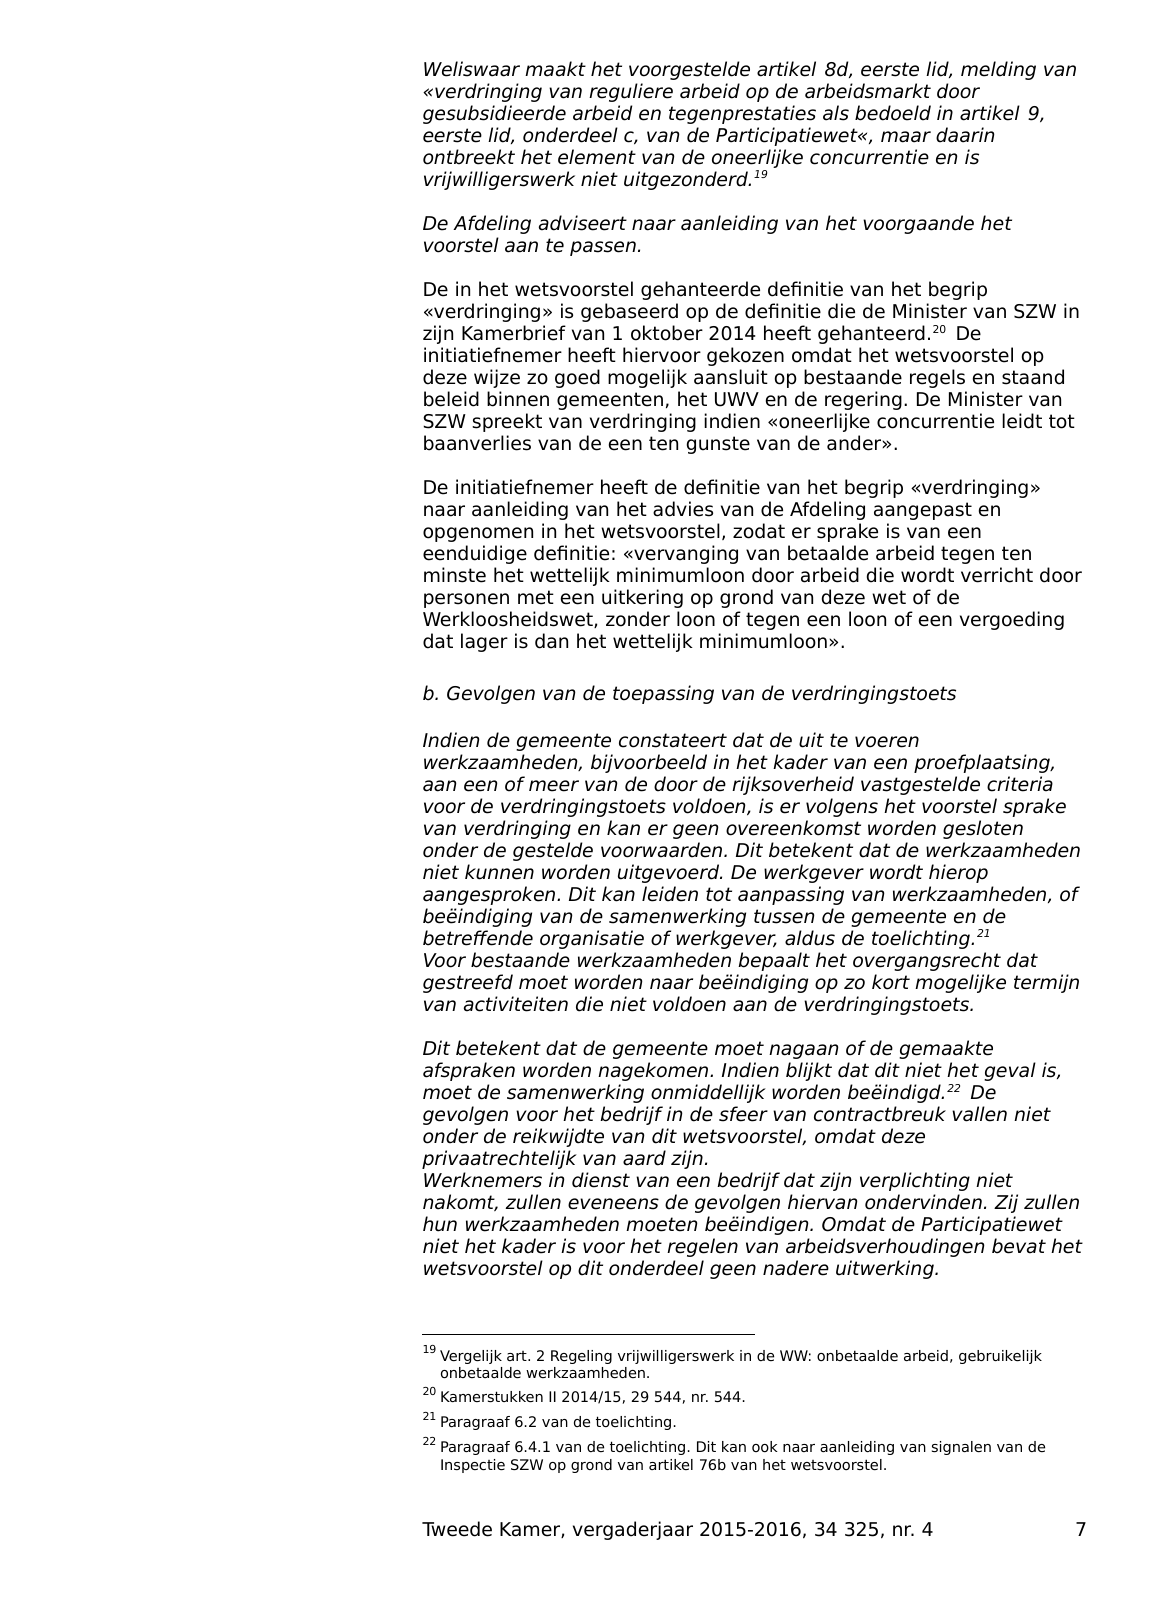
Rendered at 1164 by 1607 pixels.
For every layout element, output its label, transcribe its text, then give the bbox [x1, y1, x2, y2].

text De initiatiefnemer heeft de definitie van het begrip «verdringing» naar aanleiding van het advies van de Afdeling aangepast en opgenomen in het wetsvoorstel, zodat er sprake is van een eenduidige definitie: «vervanging van betaalde arbeid tegen ten minste het wettelijk minimumloon door arbeid die wordt verricht door personen met een uitkering op grond van deze wet of de Werkloosheidswet, zonder loon of tegen een loon of een vergoeding dat lager is dan het wettelijk minimumloon». [422, 477, 1087, 653]
text Paragraaf 6.4.1 van de toelichting. Dit kan ook naar aanleiding van signalen van de Inspectie SZW op grond van artikel 76b van het wetsvoorstel. [422, 1435, 1087, 1474]
text Indien de gemeente constateert dat de uit te voeren werkzaamheden, bijvoorbeeld in het kader van een proefplaatsing, aan een of meer van de door de rijksoverheid vastgestelde criteria voor de verdringingstoets voldoen, is er volgens het voorstel sprake van verdringing en kan er geen overeenkomst worden gesloten onder de gestelde voorwaarden. Dit betekent dat de werkzaamheden niet kunnen worden uitgevoerd. De werkgever wordt hierop aangesproken. Dit kan leiden tot aanpassing van werkzaamheden, of beëindiging van de samenwerking tussen de gemeente en de betreffende organisatie of werkgever, aldus de toelichting. [422, 730, 1087, 950]
text Dit betekent dat de gemeente moet nagaan of de gemaakte afspraken worden nagekomen. Indien blijkt dat dit niet het geval is, moet de samenwerking onmiddellijk worden beëindigd. De gevolgen voor het bedrijf in de sfeer van contractbreuk vallen niet onder de reikwijdte van dit wetsvoorstel, omdat deze privaatrechtelijk van aard zijn. [422, 1038, 1087, 1170]
text Werknemers in dienst van een bedrijf dat zijn verplichting niet nakomt, zullen eveneens de gevolgen hiervan ondervinden. Zij zullen hun werkzaamheden moeten beëindigen. Omdat de Participatiewet niet het kader is voor het regelen van arbeidsverhoudingen bevat het wetsvoorstel op dit onderdeel geen nadere uitwerking. [422, 1170, 1087, 1280]
text Paragraaf 6.2 van de toelichting. [422, 1410, 1087, 1432]
text Voor bestaande werkzaamheden bepaalt het overgangsrecht dat gestreefd moet worden naar beëindiging op zo kort mogelijke termijn van activiteiten die niet voldoen aan de verdringingstoets. [422, 950, 1087, 1016]
text De in het wetsvoorstel gehanteerde definitie van het begrip «verdringing» is gebaseerd op de definitie die de Minister van SZW in zijn Kamerbrief van 1 oktober 2014 heeft gehanteerd. De initiatiefnemer heeft hiervoor gekozen omdat het wetsvoorstel op deze wijze zo goed mogelijk aansluit op bestaande regels en staand beleid binnen gemeenten, het UWV en de regering. De Minister van SZW spreekt van verdringing indien «oneerlijke concurrentie leidt tot baanverlies van de een ten gunste van de ander». [422, 279, 1087, 455]
subtitle b. Gevolgen van de toepassing van de verdringingstoets [422, 683, 1087, 705]
text Vergelijk art. 2 Regeling vrijwilligerswerk in de WW: onbetaalde arbeid, gebruikelijk onbetaalde werkzaamheden. [422, 1343, 1087, 1382]
text Weliswaar maakt het voorgestelde artikel 8d, eerste lid, melding van «verdringing van reguliere arbeid op de arbeidsmarkt door gesubsidieerde arbeid en tegenprestaties als bedoeld in artikel 9, eerste lid, onderdeel c, van de Participatiewet«, maar daarin ontbreekt het element van de oneerlijke concurrentie en is vrijwilligerswerk niet uitgezonderd. [422, 59, 1087, 191]
text Kamerstukken II 2014/15, 29 544, nr. 544. [422, 1385, 1087, 1407]
text De Afdeling adviseert naar aanleiding van het voorgaande het voorstel aan te passen. [422, 213, 1087, 257]
